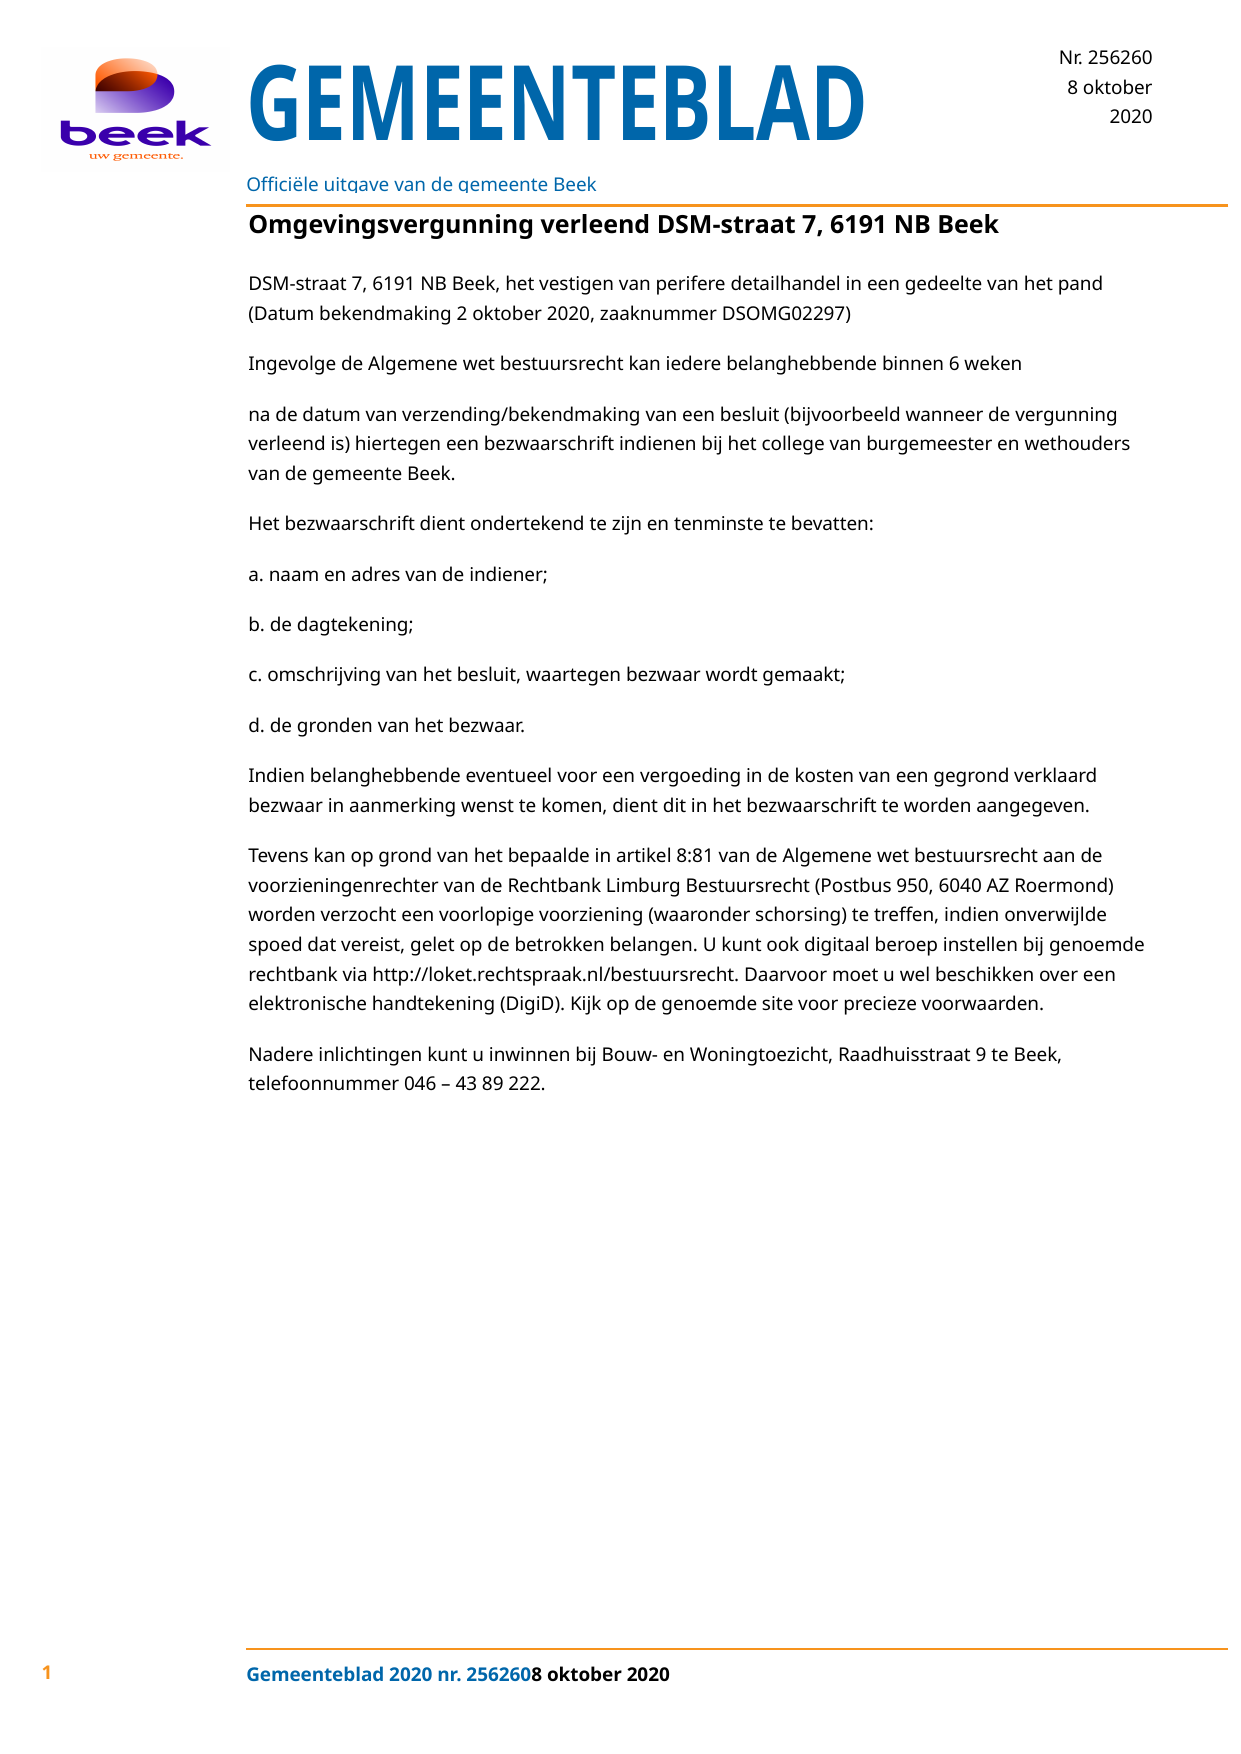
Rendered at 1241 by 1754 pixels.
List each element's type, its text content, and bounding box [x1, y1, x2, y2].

text d. de gronden van het bezwaar. [248, 712, 1152, 738]
text a. naam en adres van de indiener; [248, 561, 1152, 586]
text b. de dagtekening; [248, 611, 1152, 637]
text Indien belanghebbende eventueel voor een vergoeding in de kosten van een gegrond verklaard bezwaar in aanmerking wenst te komen, dient dit in het bezwaarschrift te worden aangegeven. [248, 762, 1152, 818]
text Tevens kan op grond van het bepaalde in artikel 8:81 van de Algemene wet bestuursrecht aan de voorzieningenrechter van de Rechtbank Limburg Bestuursrecht (Postbus 950, 6040 AZ Roermond) worden verzocht een voorlopige voorziening (waaronder schorsing) te treffen, indien onverwijlde spoed dat vereist, gelet op de betrokken belangen. U kunt ook digitaal beroep instellen bij genoemde rechtbank via http://loket.rechtspraak.nl/bestuursrecht. Daarvoor moet u wel beschikken over een elektronische handtekening (DigiD). Kijk op de genoemde site voor precieze voorwaarden. [248, 842, 1152, 1016]
text Ingevolge de Algemene wet bestuursrecht kan iedere belanghebbende binnen 6 weken [248, 350, 1152, 376]
text c. omschrijving van het besluit, waartegen bezwaar wordt gemaakt; [248, 662, 1152, 687]
text Omgevingsvergunning verleend DSM-straat 7, 6191 NB Beek [248, 207, 1152, 241]
picture [41, 47, 231, 172]
text Nadere inlichtingen kunt u inwinnen bij Bouw- en Woningtoezicht, Raadhuisstraat 9 te Beek, telefoonnummer 046 – 43 89 222. [248, 1041, 1152, 1096]
text Het bezwaarschrift dient ondertekend te zijn en tenminste te bevatten: [248, 510, 1152, 536]
text DSM-straat 7, 6191 NB Beek, het vestigen van perifere detailhandel in een gedeelte van het pand (Datum bekendmaking 2 oktober 2020, zaaknummer DSOMG02297) [248, 270, 1152, 326]
text na de datum van verzending/bekendmaking van een besluit (bijvoorbeeld wanneer de vergunning verleend is) hiertegen een bezwaarschrift indienen bij het college van burgemeester en wethouders van de gemeente Beek. [248, 401, 1152, 486]
